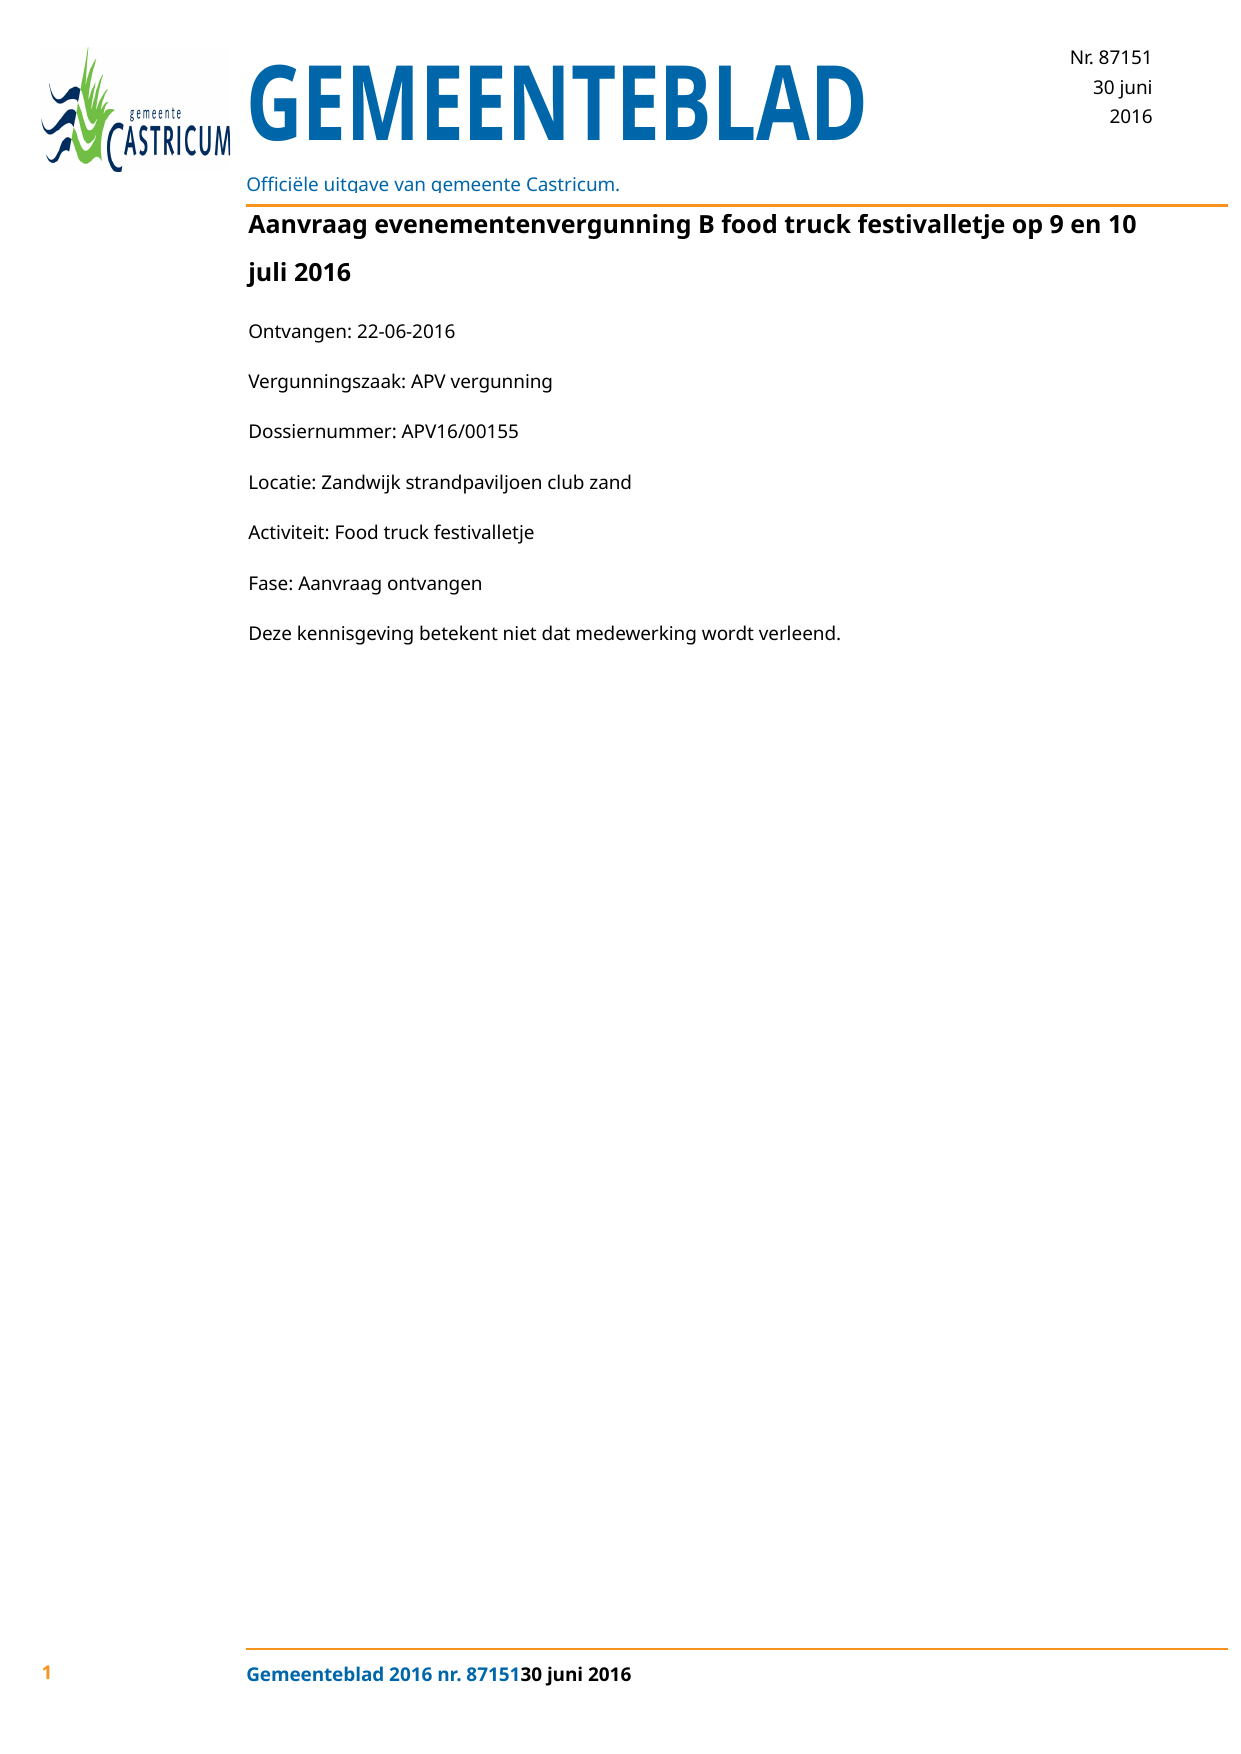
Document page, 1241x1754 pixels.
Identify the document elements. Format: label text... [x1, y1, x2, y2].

text Deze kennisgeving betekent niet dat medewerking wordt verleend. [248, 620, 1152, 646]
text Ontvangen: 22-06-2016 [248, 318, 1152, 344]
picture [41, 47, 231, 172]
text Vergunningszaak: APV vergunning [248, 368, 1152, 394]
text Activiteit: Food truck festivalletje [248, 519, 1152, 545]
text Dossiernummer: APV16/00155 [248, 419, 1152, 444]
text Fase: Aanvraag ontvangen [248, 570, 1152, 596]
text Aanvraag evenementenvergunning B food truck festivalletje op 9 en 10 juli 2016 [248, 207, 1152, 288]
text Locatie: Zandwijk strandpaviljoen club zand [248, 469, 1152, 495]
